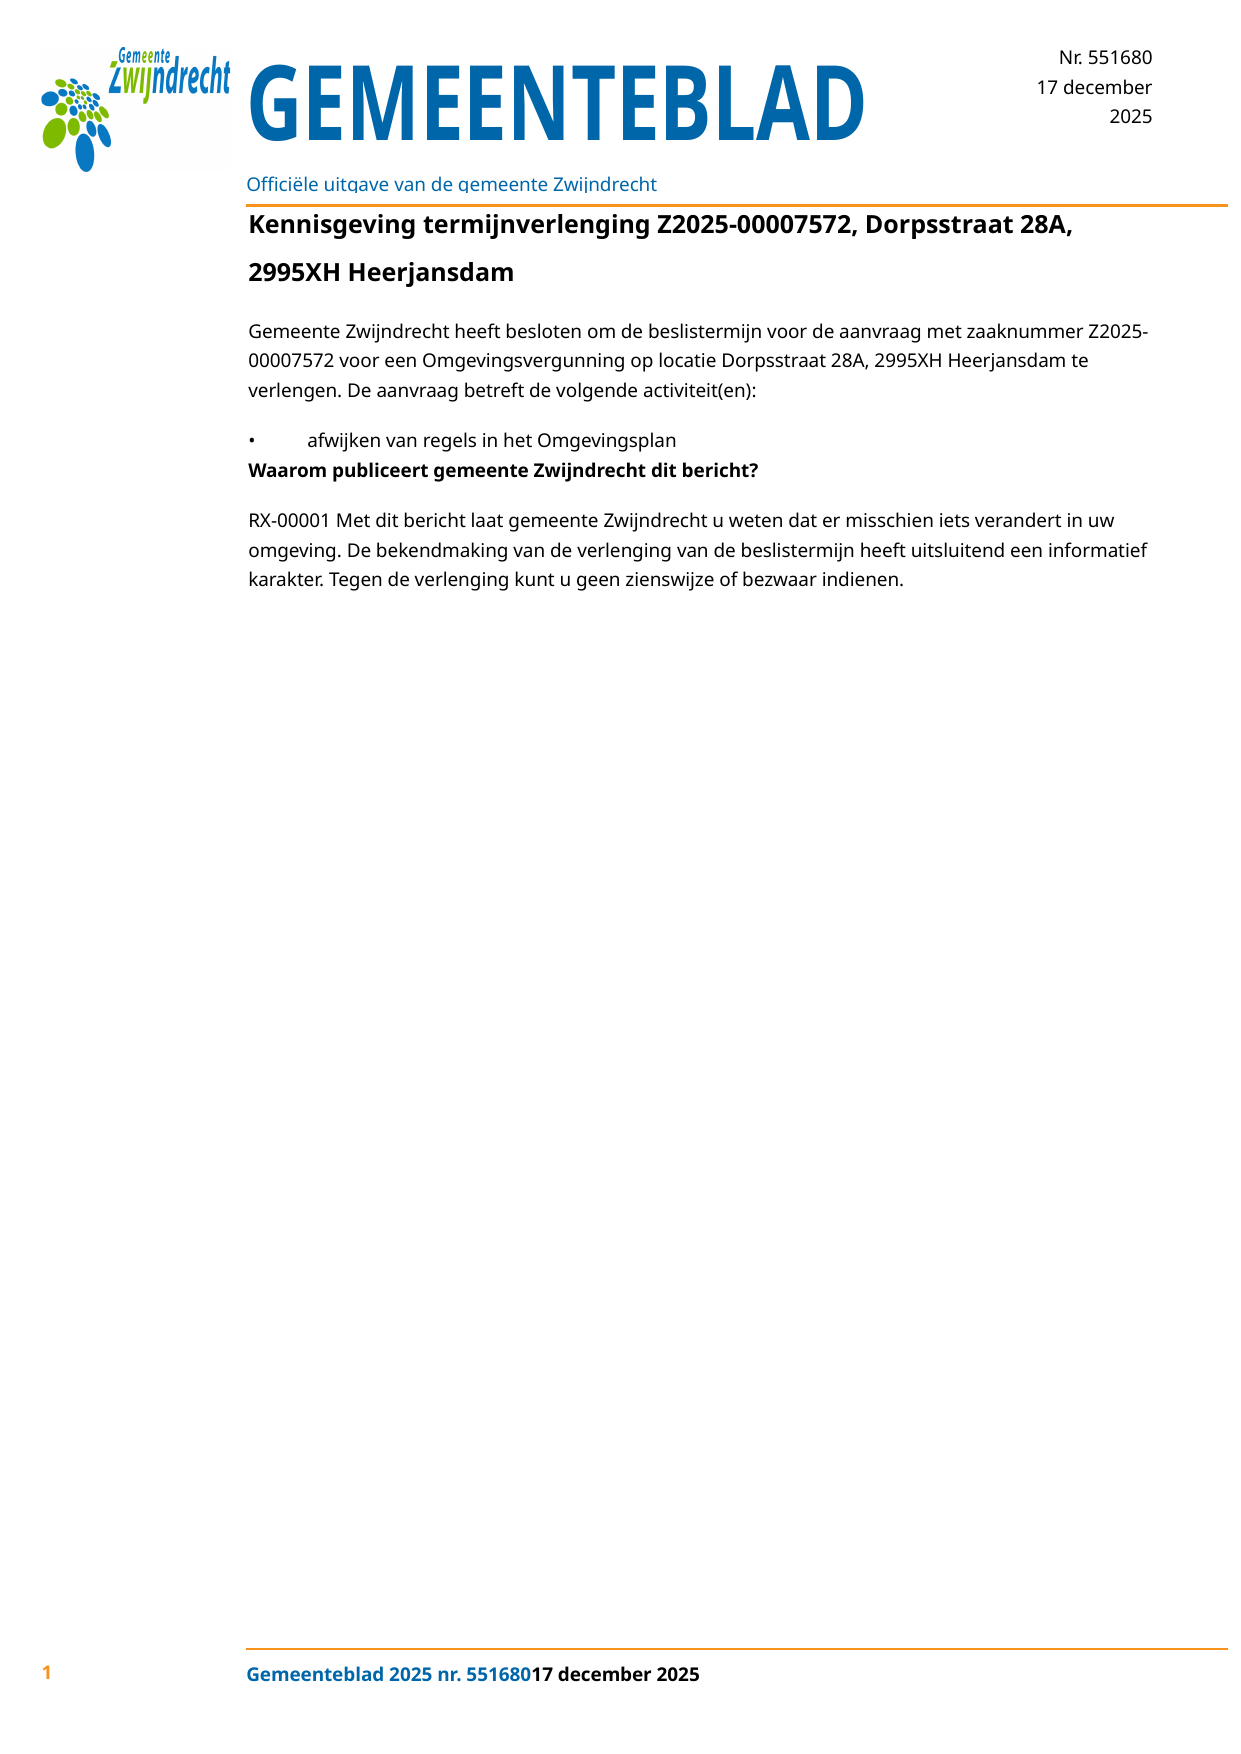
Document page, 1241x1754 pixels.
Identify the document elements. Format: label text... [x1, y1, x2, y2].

list afwijken van regels in het Omgevingsplan [248, 427, 1152, 453]
picture [41, 47, 231, 172]
text Gemeente Zwijndrecht heeft besloten om de beslistermijn voor de aanvraag met zaaknummer Z2025-00007572 voor een Omgevingsvergunning op locatie Dorpsstraat 28A, 2995XH Heerjansdam te verlengen. De aanvraag betreft de volgende activiteit(en): [248, 318, 1152, 403]
text Waarom publiceert gemeente Zwijndrecht dit bericht? [248, 457, 1152, 483]
text RX-00001 Met dit bericht laat gemeente Zwijndrecht u weten dat er misschien iets verandert in uw omgeving. De bekendmaking van de verlenging van de beslistermijn heeft uitsluitend een informatief karakter. Tegen de verlenging kunt u geen zienswijze of bezwaar indienen. [248, 507, 1152, 592]
text Kennisgeving termijnverlenging Z2025-00007572, Dorpsstraat 28A, 2995XH Heerjansdam [248, 207, 1152, 288]
